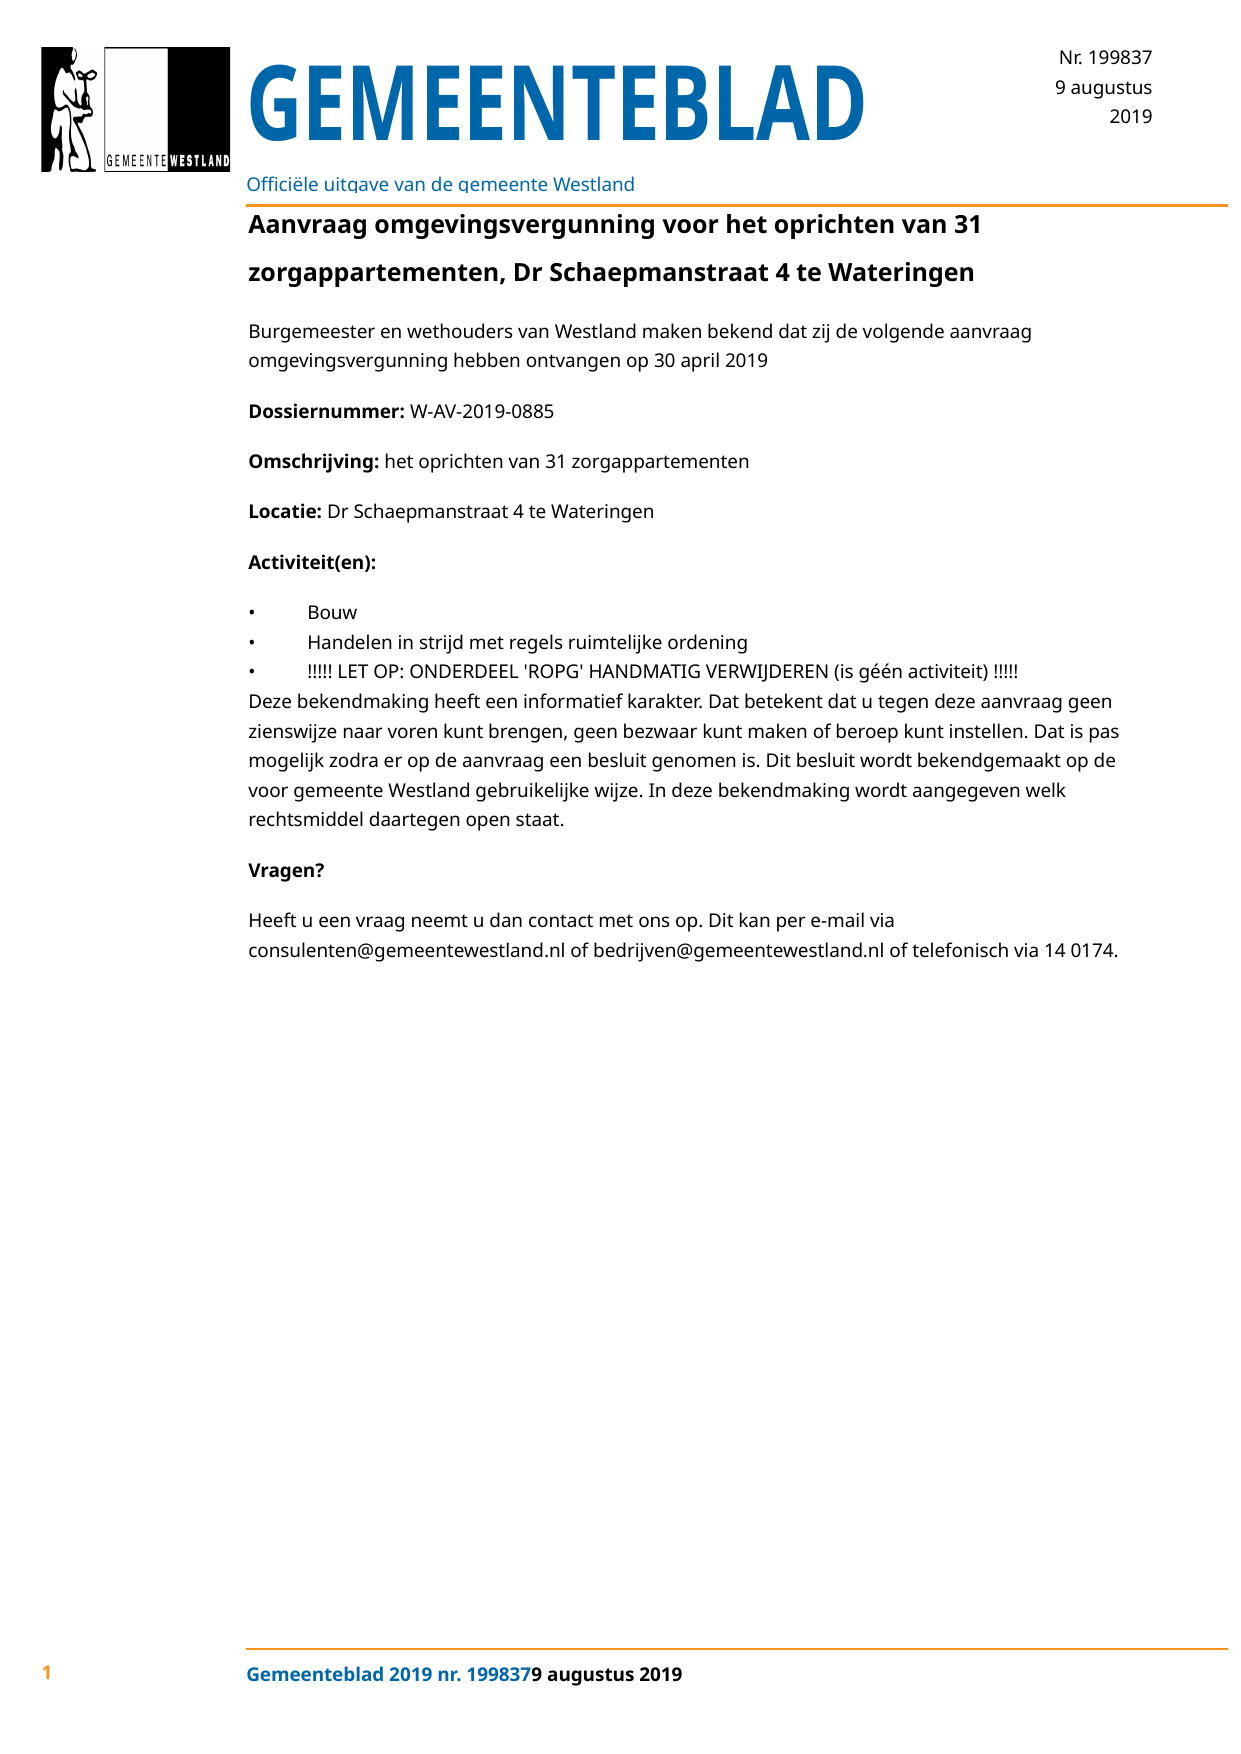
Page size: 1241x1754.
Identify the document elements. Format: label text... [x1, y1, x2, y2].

text Dossiernummer: W-AV-2019-0885 [248, 398, 1152, 424]
text Deze bekendmaking heeft een informatief karakter. Dat betekent dat u tegen deze aanvraag geen zienswijze naar voren kunt brengen, geen bezwaar kunt maken of beroep kunt instellen. Dat is pas mogelijk zodra er op de aanvraag een besluit genomen is. Dit besluit wordt bekendgemaakt op de voor gemeente Westland gebruikelijke wijze. In deze bekendmaking wordt aangegeven welk rechtsmiddel daartegen open staat. [248, 688, 1152, 832]
list !!!!! LET OP: ONDERDEEL 'ROPG' HANDMATIG VERWIJDEREN (is géén activiteit) !!!!! [248, 659, 1152, 684]
text Locatie: Dr Schaepmanstraat 4 te Wateringen [248, 499, 1152, 524]
text Activiteit(en): [248, 549, 1152, 575]
text Omschrijving: het oprichten van 31 zorgappartementen [248, 448, 1152, 474]
text Heeft u een vraag neemt u dan contact met ons op. Dit kan per e-mail via consulenten@gemeentewestland.nl of bedrijven@gemeentewestland.nl of telefonisch via 14 0174. [248, 907, 1152, 963]
list Bouw [248, 599, 1152, 625]
picture [41, 47, 231, 172]
text Aanvraag omgevingsvergunning voor het oprichten van 31 zorgappartementen, Dr Schaepmanstraat 4 te Wateringen [248, 207, 1152, 288]
text Burgemeester en wethouders van Westland maken bekend dat zij de volgende aanvraag omgevingsvergunning hebben ontvangen op 30 april 2019 [248, 318, 1152, 373]
text Vragen? [248, 857, 1152, 883]
list Handelen in strijd met regels ruimtelijke ordening [248, 629, 1152, 655]
